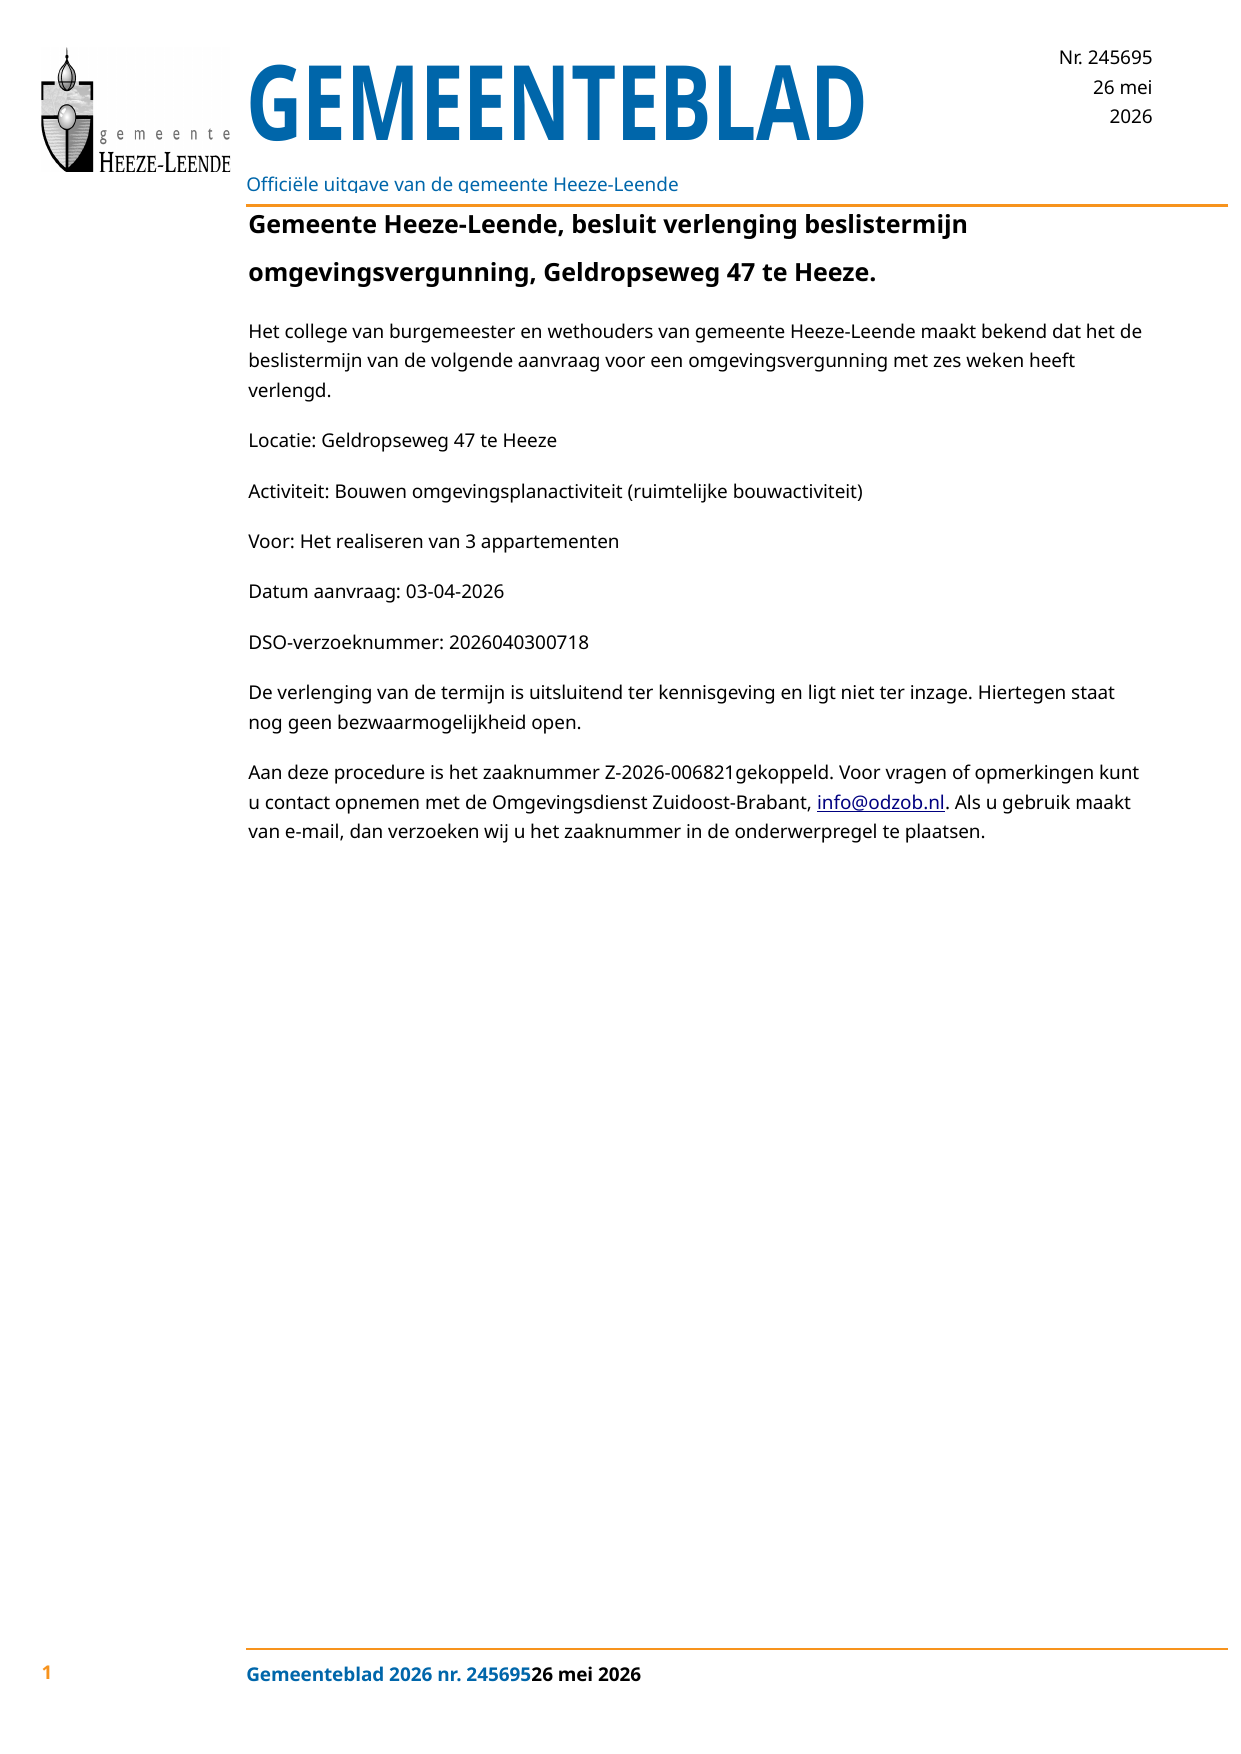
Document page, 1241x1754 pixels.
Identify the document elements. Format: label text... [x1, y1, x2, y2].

text De verlenging van de termijn is uitsluitend ter kennisgeving en ligt niet ter inzage. Hiertegen staat nog geen bezwaarmogelijkheid open. [248, 679, 1152, 735]
text Aan deze procedure is het zaaknummer Z-2026-006821gekoppeld. Voor vragen of opmerkingen kunt u contact opnemen met de Omgevingsdienst Zuidoost-Brabant, info@odzob.nl. Als u gebruik maakt van e-mail, dan verzoeken wij u het zaaknummer in de onderwerpregel te plaatsen. [248, 759, 1152, 844]
text Activiteit: Bouwen omgevingsplanactiviteit (ruimtelijke bouwactiviteit) [248, 478, 1152, 504]
text Het college van burgemeester en wethouders van gemeente Heeze-Leende maakt bekend dat het de beslistermijn van de volgende aanvraag voor een omgevingsvergunning met zes weken heeft verlengd. [248, 318, 1152, 403]
picture [41, 47, 231, 172]
text Datum aanvraag: 03-04-2026 [248, 579, 1152, 604]
text Voor: Het realiseren van 3 appartementen [248, 528, 1152, 554]
text Gemeente Heeze-Leende, besluit verlenging beslistermijn omgevingsvergunning, Geldropseweg 47 te Heeze. [248, 207, 1152, 288]
text Locatie: Geldropseweg 47 te Heeze [248, 427, 1152, 453]
text DSO-verzoeknummer: 2026040300718 [248, 629, 1152, 655]
